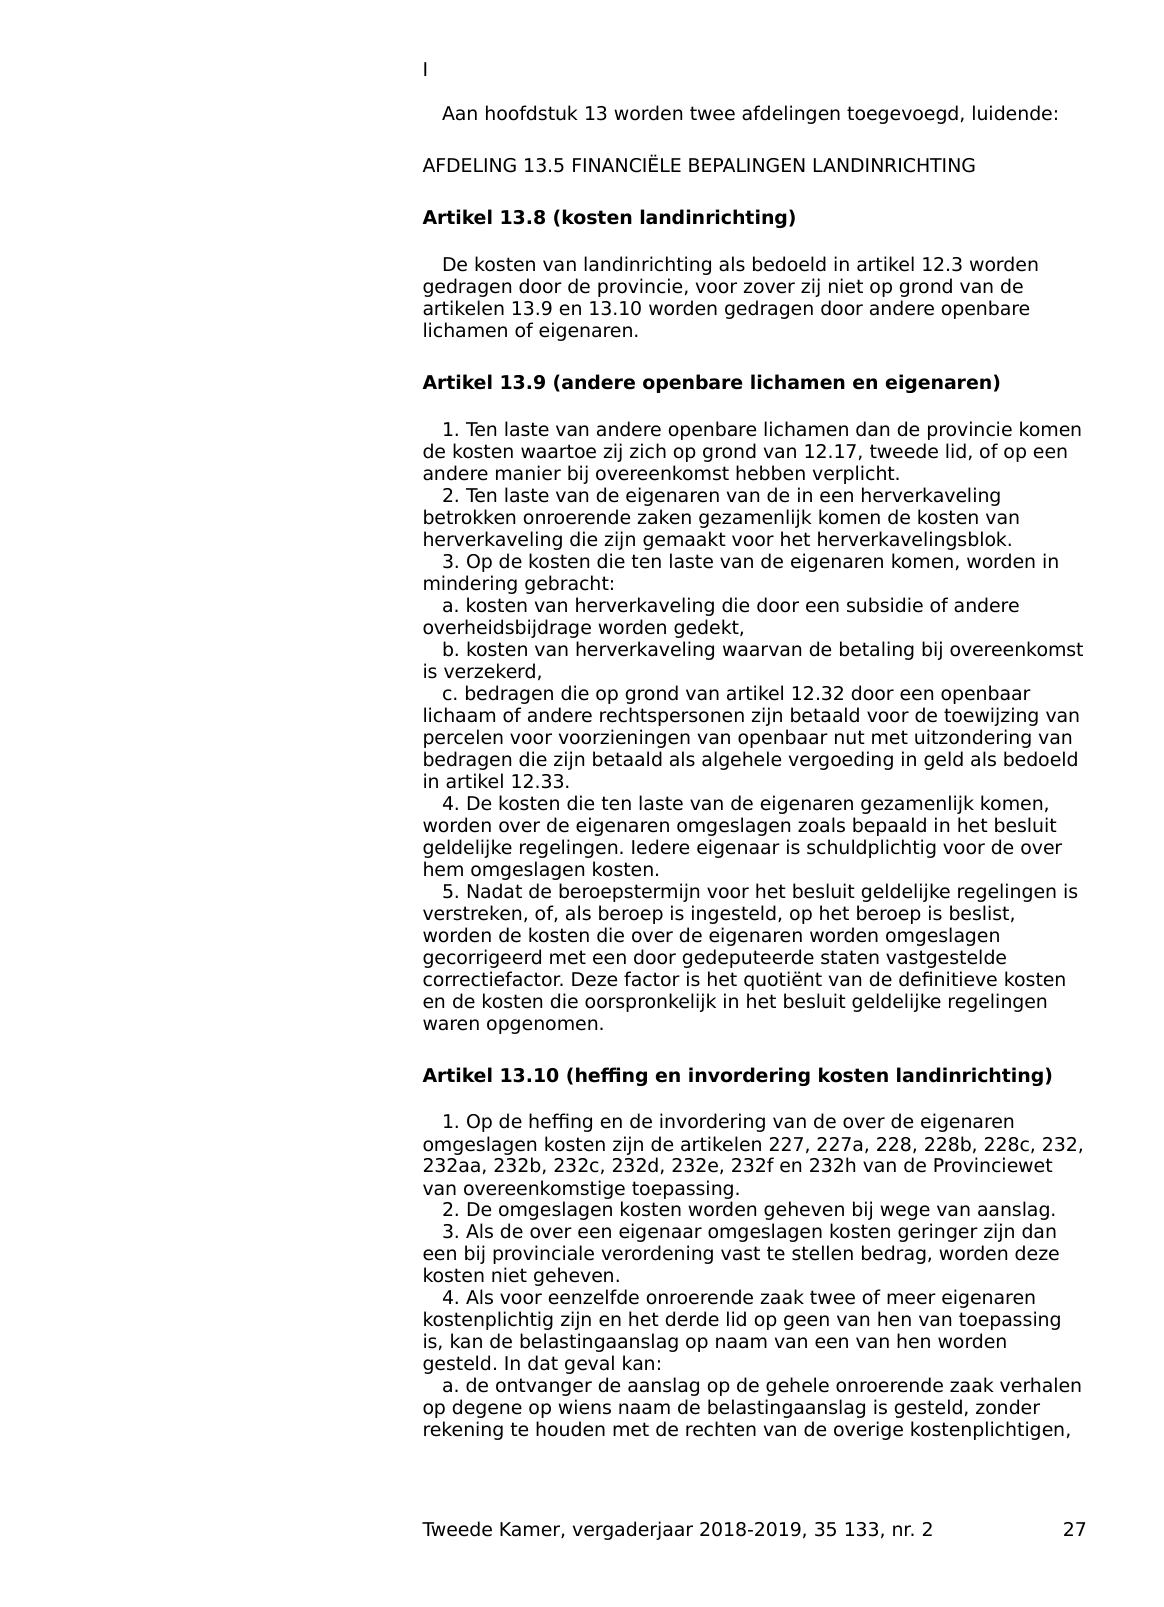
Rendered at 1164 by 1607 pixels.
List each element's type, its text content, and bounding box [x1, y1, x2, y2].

text Aan hoofdstuk 13 worden twee afdelingen toegevoegd, luidende: [422, 103, 1087, 125]
text I [422, 59, 1087, 81]
text 5. Nadat de beroepstermijn voor het besluit geldelijke regelingen is verstreken, of, als beroep is ingesteld, op het beroep is beslist, worden de kosten die over de eigenaren worden omgeslagen gecorrigeerd met een door gedeputeerde staten vastgestelde correctiefactor. Deze factor is het quotiënt van de definitieve kosten en de kosten die oorspronkelijk in het besluit geldelijke regelingen waren opgenomen. [422, 881, 1087, 1034]
text a. kosten van herverkaveling die door een subsidie of andere overheidsbijdrage worden gedekt, [422, 595, 1087, 639]
text 1. Op de heffing en de invordering van de over de eigenaren omgeslagen kosten zijn de artikelen 227, 227a, 228, 228b, 228c, 232, 232aa, 232b, 232c, 232d, 232e, 232f en 232h van de Provinciewet van overeenkomstige toepassing. [422, 1111, 1087, 1199]
text c. bedragen die op grond van artikel 12.32 door een openbaar lichaam of andere rechtspersonen zijn betaald voor de toewijzing van percelen voor voorzieningen van openbaar nut met uitzondering van bedragen die zijn betaald als algehele vergoeding in geld als bedoeld in artikel 12.33. [422, 683, 1087, 793]
text a. de ontvanger de aanslag op de gehele onroerende zaak verhalen op degene op wiens naam de belastingaanslag is gesteld, zonder rekening te houden met de rechten van de overige kostenplichtigen, [422, 1375, 1087, 1441]
text 3. Als de over een eigenaar omgeslagen kosten geringer zijn dan een bij provinciale verordening vast te stellen bedrag, worden deze kosten niet geheven. [422, 1221, 1087, 1287]
text b. kosten van herverkaveling waarvan de betaling bij overeenkomst is verzekerd, [422, 639, 1087, 683]
text De kosten van landinrichting als bedoeld in artikel 12.3 worden gedragen door de provincie, voor zover zij niet op grond van de artikelen 13.9 en 13.10 worden gedragen door andere openbare lichamen of eigenaren. [422, 254, 1087, 342]
subtitle Artikel 13.10 (heffing en invordering kosten landinrichting) [422, 1064, 1087, 1086]
text 3. Op de kosten die ten laste van de eigenaren komen, worden in mindering gebracht: [422, 551, 1087, 595]
text 1. Ten laste van andere openbare lichamen dan de provincie komen de kosten waartoe zij zich op grond van 12.17, tweede lid, of op een andere manier bij overeenkomst hebben verplicht. [422, 419, 1087, 485]
subtitle AFDELING 13.5 FINANCIËLE BEPALINGEN LANDINRICHTING [422, 155, 1087, 177]
text 2. De omgeslagen kosten worden geheven bij wege van aanslag. [422, 1199, 1087, 1221]
text 4. Als voor eenzelfde onroerende zaak twee of meer eigenaren kostenplichtig zijn en het derde lid op geen van hen van toepassing is, kan de belastingaanslag op naam van een van hen worden gesteld. In dat geval kan: [422, 1287, 1087, 1375]
subtitle Artikel 13.8 (kosten landinrichting) [422, 207, 1087, 229]
text 2. Ten laste van de eigenaren van de in een herverkaveling betrokken onroerende zaken gezamenlijk komen de kosten van herverkaveling die zijn gemaakt voor het herverkavelingsblok. [422, 485, 1087, 551]
subtitle Artikel 13.9 (andere openbare lichamen en eigenaren) [422, 372, 1087, 394]
text 4. De kosten die ten laste van de eigenaren gezamenlijk komen, worden over de eigenaren omgeslagen zoals bepaald in het besluit geldelijke regelingen. Iedere eigenaar is schuldplichtig voor de over hem omgeslagen kosten. [422, 793, 1087, 881]
